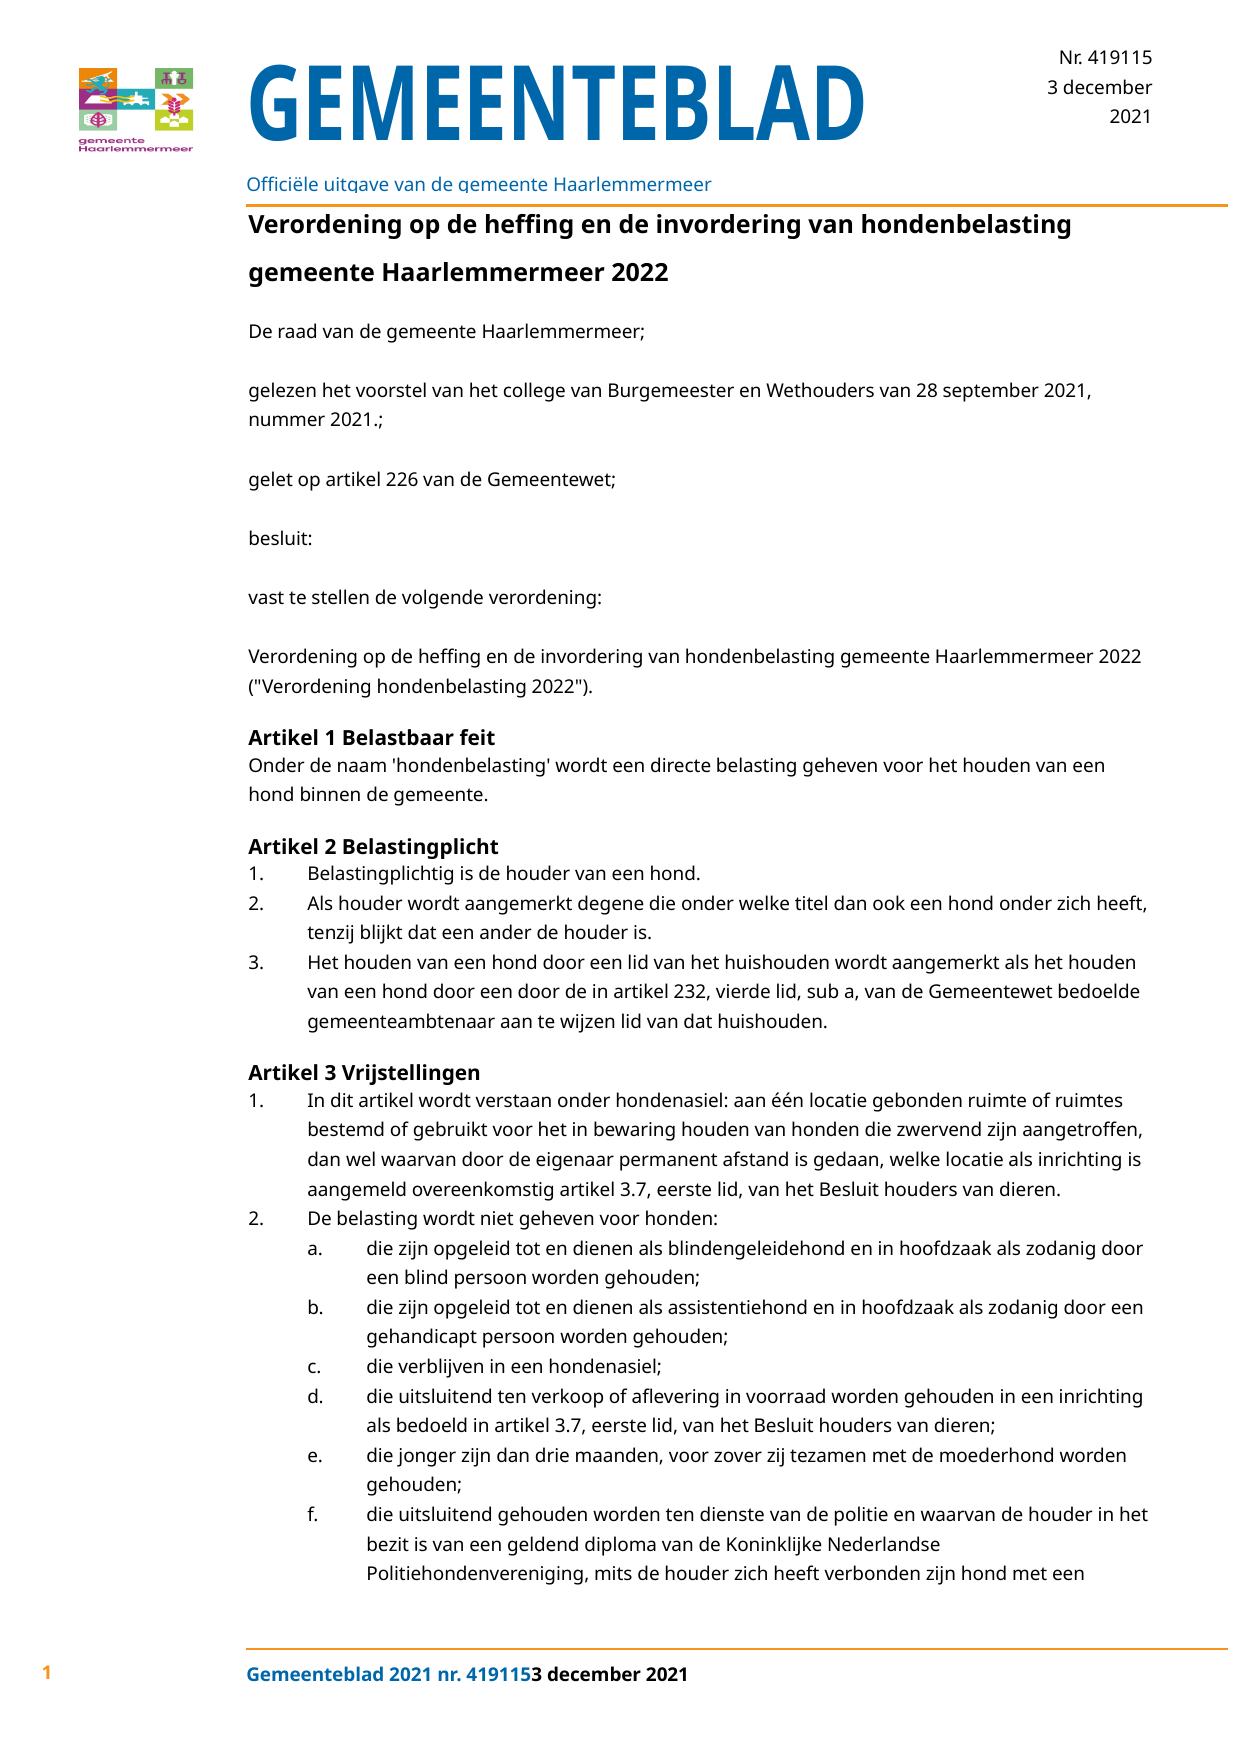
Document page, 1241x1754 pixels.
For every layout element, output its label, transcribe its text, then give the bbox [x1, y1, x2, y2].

list Als houder wordt aangemerkt degene die onder welke titel dan ook een hond onder zich heeft, tenzij blijkt dat een ander de houder is. [248, 890, 1152, 945]
text gelet op artikel 226 van de Gemeentewet; [248, 466, 1152, 492]
list die verblijven in een hondenasiel; [307, 1353, 1152, 1379]
list die uitsluitend gehouden worden ten dienste van de politie en waarvan de houder in het bezit is van een geldend diploma van de Koninklijke Nederlandse Politiehondenvereniging, mits de houder zich heeft verbonden zijn hond met een [307, 1501, 1152, 1586]
text vast te stellen de volgende verordening: [248, 584, 1152, 610]
list Belastingplichtig is de houder van een hond. [248, 860, 1152, 886]
list die zijn opgeleid tot en dienen als blindengeleidehond en in hoofdzaak als zodanig door een blind persoon worden gehouden; [307, 1235, 1152, 1290]
text Verordening op de heffing en de invordering van hondenbelasting gemeente Haarlemmermeer 2022 ("Verordening hondenbelasting 2022"). [248, 643, 1152, 699]
picture [41, 47, 231, 172]
list die zijn opgeleid tot en dienen als assistentiehond en in hoofdzaak als zodanig door een gehandicapt persoon worden gehouden; [307, 1294, 1152, 1349]
list die uitsluitend ten verkoop of aflevering in voorraad worden gehouden in een inrichting als bedoeld in artikel 3.7, eerste lid, van het Besluit houders van dieren; [307, 1383, 1152, 1438]
list In dit artikel wordt verstaan onder hondenasiel: aan één locatie gebonden ruimte of ruimtes bestemd of gebruikt voor het in bewaring houden van honden die zwervend zijn aangetroffen, dan wel waarvan door de eigenaar permanent afstand is gedaan, welke locatie als inrichting is aangemeld overeenkomstig artikel 3.7, eerste lid, van het Besluit houders van dieren. [248, 1087, 1152, 1201]
text Artikel 2 Belastingplicht [248, 832, 1152, 860]
text gelezen het voorstel van het college van Burgemeester en Wethouders van 28 september 2021, nummer 2021.; [248, 377, 1152, 432]
list De belasting wordt niet geheven voor honden: [248, 1205, 1152, 1231]
text Artikel 1 Belastbaar feit [248, 723, 1152, 752]
list die jonger zijn dan drie maanden, voor zover zij tezamen met de moederhond worden gehouden; [307, 1442, 1152, 1497]
text De raad van de gemeente Haarlemmermeer; [248, 318, 1152, 344]
text Verordening op de heffing en de invordering van hondenbelasting gemeente Haarlemmermeer 2022 [248, 207, 1152, 288]
text Artikel 3 Vrijstellingen [248, 1058, 1152, 1087]
text Onder de naam 'hondenbelasting' wordt een directe belasting geheven voor het houden van een hond binnen de gemeente. [248, 752, 1152, 807]
list Het houden van een hond door een lid van het huishouden wordt aangemerkt als het houden van een hond door een door de in artikel 232, vierde lid, sub a, van de Gemeentewet bedoelde gemeenteambtenaar aan te wijzen lid van dat huishouden. [248, 949, 1152, 1034]
text besluit: [248, 525, 1152, 551]
